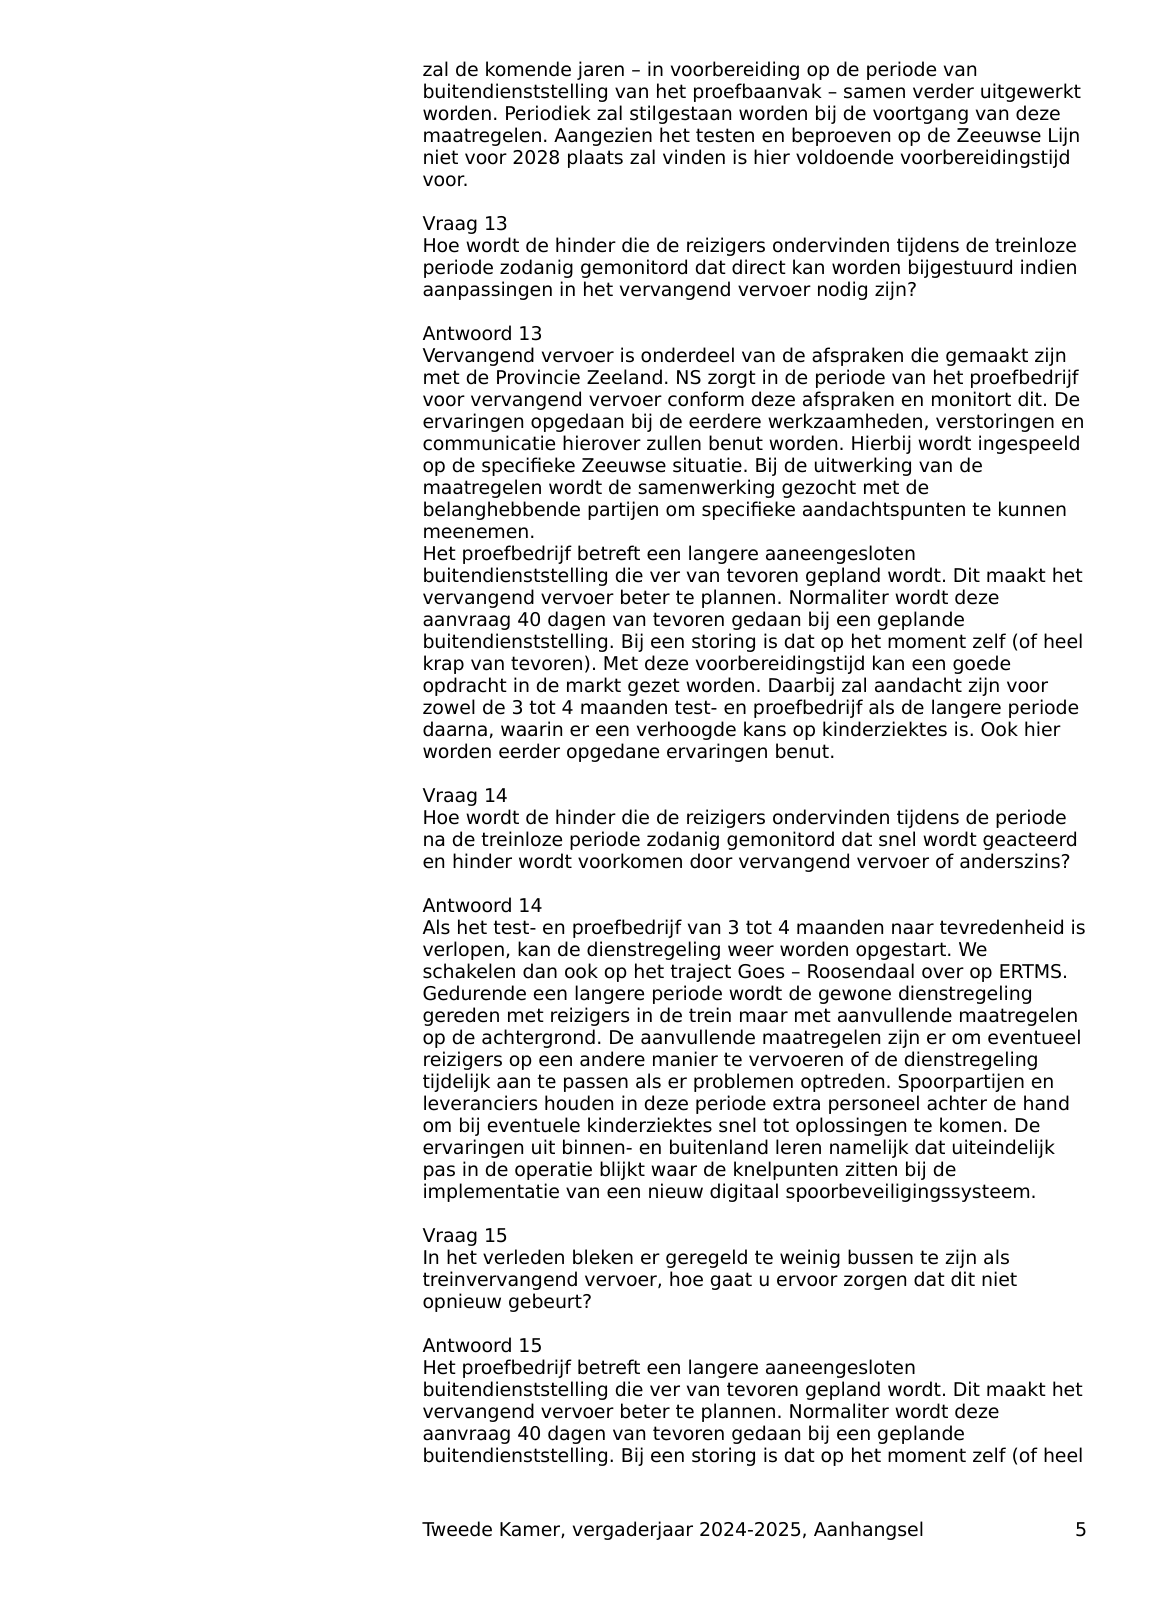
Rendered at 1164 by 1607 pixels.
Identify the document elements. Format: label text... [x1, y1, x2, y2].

text Vervangend vervoer is onderdeel van de afspraken die gemaakt zijn met de Provincie Zeeland. NS zorgt in de periode van het proefbedrijf voor vervangend vervoer conform deze afspraken en monitort dit. De ervaringen opgedaan bij de eerdere werkzaamheden, verstoringen en communicatie hierover zullen benut worden. Hierbij wordt ingespeeld op de specifieke Zeeuwse situatie. Bij de uitwerking van de maatregelen wordt de samenwerking gezocht met de belanghebbende partijen om specifieke aandachtspunten te kunnen meenemen. [422, 345, 1087, 543]
text Als het test- en proefbedrijf van 3 tot 4 maanden naar tevredenheid is verlopen, kan de dienstregeling weer worden opgestart. We schakelen dan ook op het traject Goes – Roosendaal over op ERTMS. Gedurende een langere periode wordt de gewone dienstregeling gereden met reizigers in de trein maar met aanvullende maatregelen op de achtergrond. De aanvullende maatregelen zijn er om eventueel reizigers op een andere manier te vervoeren of de dienstregeling tijdelijk aan te passen als er problemen optreden. Spoorpartijen en leveranciers houden in deze periode extra personeel achter de hand om bij eventuele kinderziektes snel tot oplossingen te komen. De ervaringen uit binnen- en buitenland leren namelijk dat uiteindelijk pas in de operatie blijkt waar de knelpunten zitten bij de implementatie van een nieuw digitaal spoorbeveiligingssysteem. [422, 917, 1087, 1203]
text Het proefbedrijf betreft een langere aaneengesloten buitendienststelling die ver van tevoren gepland wordt. Dit maakt het vervangend vervoer beter te plannen. Normaliter wordt deze aanvraag 40 dagen van tevoren gedaan bij een geplande buitendienststelling. Bij een storing is dat op het moment zelf (of heel [422, 1357, 1087, 1467]
text Vraag 14 [422, 785, 1087, 807]
text Antwoord 14 [422, 895, 1087, 917]
text Hoe wordt de hinder die de reizigers ondervinden tijdens de treinloze periode zodanig gemonitord dat direct kan worden bijgestuurd indien aanpassingen in het vervangend vervoer nodig zijn? [422, 235, 1087, 301]
text Het proefbedrijf betreft een langere aaneengesloten buitendienststelling die ver van tevoren gepland wordt. Dit maakt het vervangend vervoer beter te plannen. Normaliter wordt deze aanvraag 40 dagen van tevoren gedaan bij een geplande buitendienststelling. Bij een storing is dat op het moment zelf (of heel krap van tevoren). Met deze voorbereidingstijd kan een goede opdracht in de markt gezet worden. Daarbij zal aandacht zijn voor zowel de 3 tot 4 maanden test- en proefbedrijf als de langere periode daarna, waarin er een verhoogde kans op kinderziektes is. Ook hier worden eerder opgedane ervaringen benut. [422, 543, 1087, 763]
text Hoe wordt de hinder die de reizigers ondervinden tijdens de periode na de treinloze periode zodanig gemonitord dat snel wordt geacteerd en hinder wordt voorkomen door vervangend vervoer of anderszins? [422, 807, 1087, 873]
text Antwoord 15 [422, 1335, 1087, 1357]
text zal de komende jaren – in voorbereiding op de periode van buitendienststelling van het proefbaanvak – samen verder uitgewerkt worden. Periodiek zal stilgestaan worden bij de voortgang van deze maatregelen. Aangezien het testen en beproeven op de Zeeuwse Lijn niet voor 2028 plaats zal vinden is hier voldoende voorbereidingstijd voor. [422, 59, 1087, 191]
text In het verleden bleken er geregeld te weinig bussen te zijn als treinvervangend vervoer, hoe gaat u ervoor zorgen dat dit niet opnieuw gebeurt? [422, 1247, 1087, 1313]
text Antwoord 13 [422, 323, 1087, 345]
text Vraag 15 [422, 1225, 1087, 1247]
text Vraag 13 [422, 213, 1087, 235]
